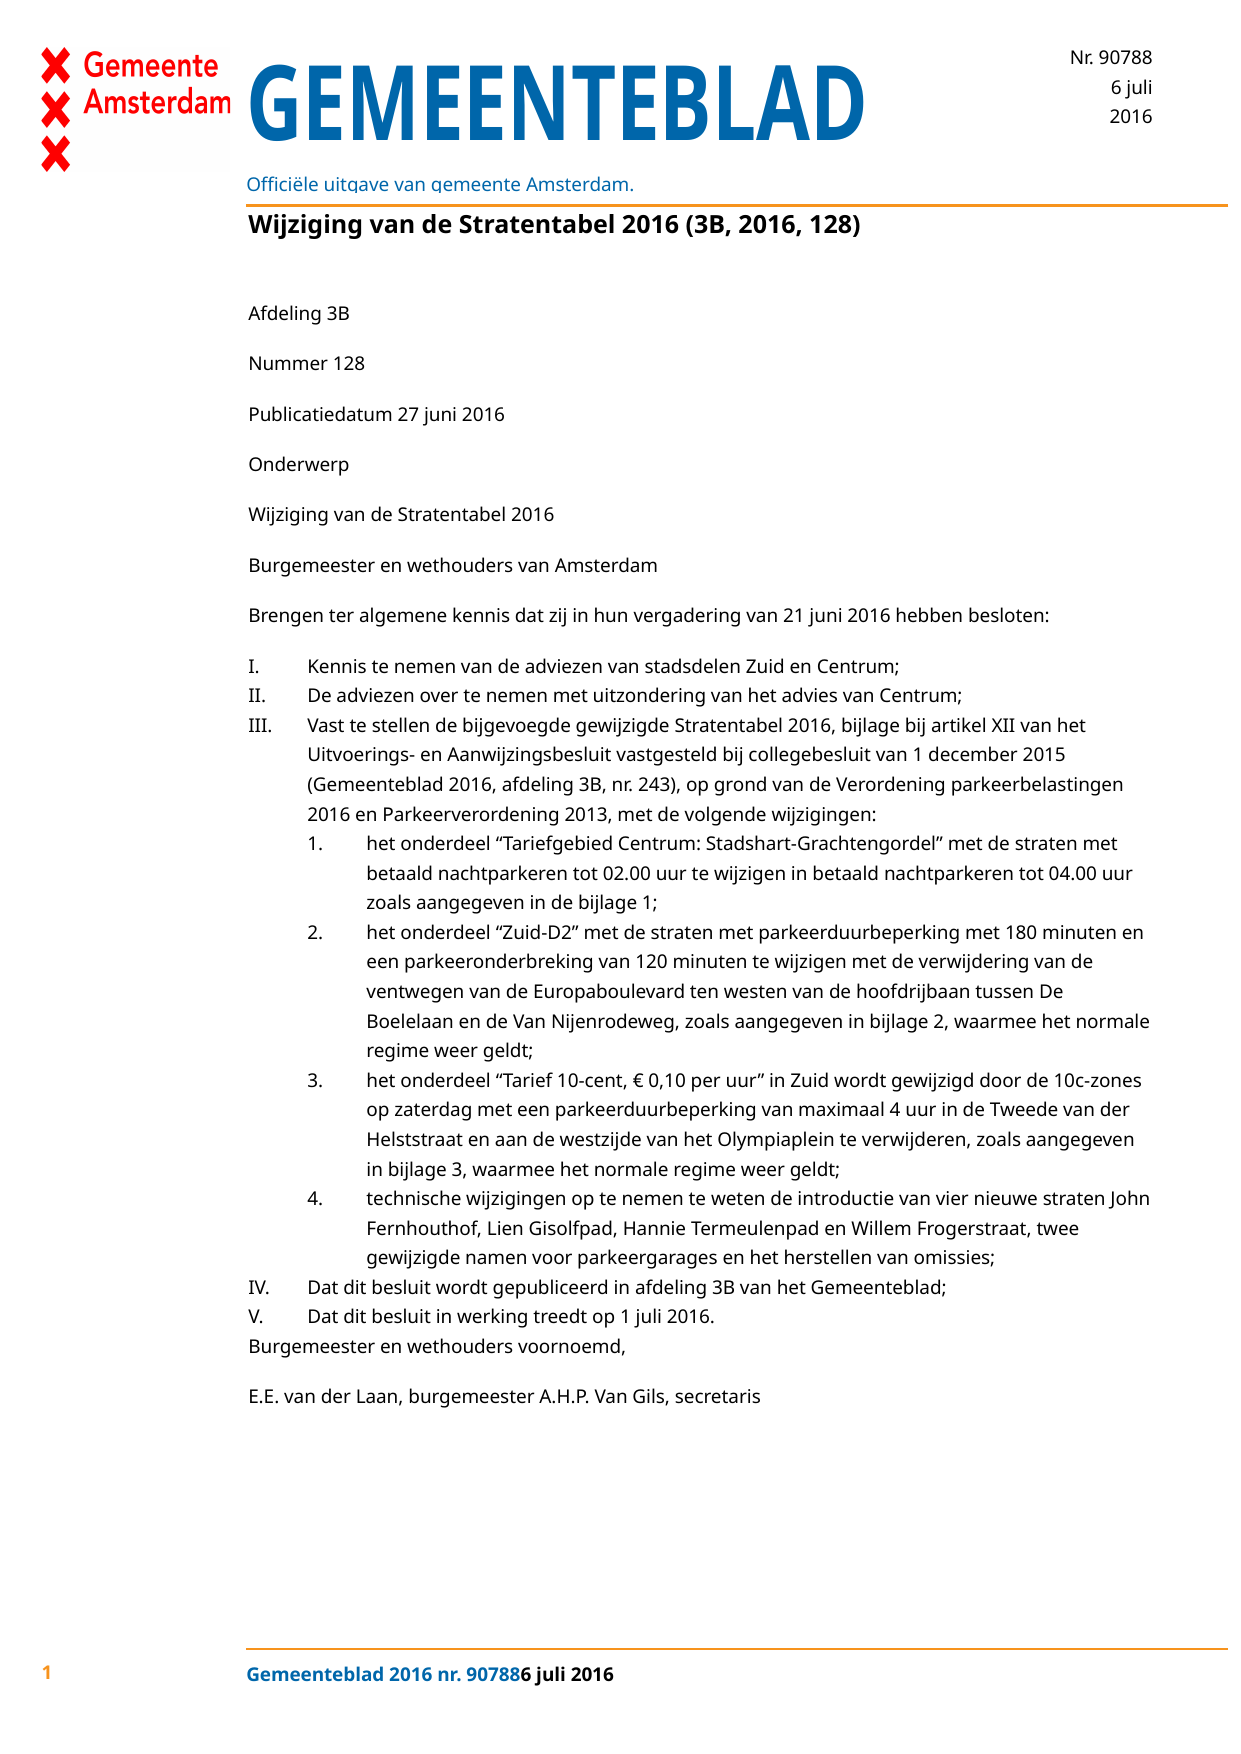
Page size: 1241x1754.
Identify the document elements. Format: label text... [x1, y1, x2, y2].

list Kennis te nemen van de adviezen van stadsdelen Zuid en Centrum; [248, 653, 1152, 678]
list technische wijzigingen op te nemen te weten de introductie van vier nieuwe straten John Fernhouthof, Lien Gisolfpad, Hannie Termeulenpad en Willem Frogerstraat, twee gewijzigde namen voor parkeergarages en het herstellen van omissies; [307, 1185, 1152, 1270]
list Vast te stellen de bijgevoegde gewijzigde Stratentabel 2016, bijlage bij artikel XII van het Uitvoerings- en Aanwijzingsbesluit vastgesteld bij collegebesluit van 1 december 2015 (Gemeenteblad 2016, afdeling 3B, nr. 243), op grond van de Verordening parkeerbelastingen 2016 en Parkeerverordening 2013, met de volgende wijzigingen: [248, 712, 1152, 826]
text Burgemeester en wethouders van Amsterdam [248, 552, 1152, 578]
text E.E. van der Laan, burgemeester A.H.P. Van Gils, secretaris [248, 1384, 1152, 1409]
list De adviezen over te nemen met uitzondering van het advies van Centrum; [248, 682, 1152, 708]
picture [41, 47, 231, 172]
text Publicatiedatum 27 juni 2016 [248, 401, 1152, 426]
text Afdeling 3B [248, 300, 1152, 326]
text Brengen ter algemene kennis dat zij in hun vergadering van 21 juni 2016 hebben besloten: [248, 602, 1152, 628]
list Dat dit besluit wordt gepubliceerd in afdeling 3B van het Gemeenteblad; [248, 1274, 1152, 1300]
text Onderwerp [248, 451, 1152, 477]
text Wijziging van de Stratentabel 2016 [248, 502, 1152, 527]
list het onderdeel “Tarief 10-cent, € 0,10 per uur” in Zuid wordt gewijzigd door de 10c-zones op zaterdag met een parkeerduurbeperking van maximaal 4 uur in de Tweede van der Helststraat en aan de westzijde van het Olympiaplein te verwijderen, zoals aangegeven in bijlage 3, waarmee het normale regime weer geldt; [307, 1067, 1152, 1181]
text Burgemeester en wethouders voornoemd, [248, 1333, 1152, 1359]
list het onderdeel “Tariefgebied Centrum: Stadshart-Grachtengordel” met de straten met betaald nachtparkeren tot 02.00 uur te wijzigen in betaald nachtparkeren tot 04.00 uur zoals aangegeven in de bijlage 1; [307, 830, 1152, 915]
list Dat dit besluit in werking treedt op 1 juli 2016. [248, 1304, 1152, 1329]
text Nummer 128 [248, 350, 1152, 376]
list het onderdeel “Zuid-D2” met de straten met parkeerduurbeperking met 180 minuten en een parkeeronderbreking van 120 minuten te wijzigen met de verwijdering van de ventwegen van de Europaboulevard ten westen van de hoofdrijbaan tussen De Boelelaan en de Van Nijenrodeweg, zoals aangegeven in bijlage 2, waarmee het normale regime weer geldt; [307, 919, 1152, 1063]
text Wijziging van de Stratentabel 2016 (3B, 2016, 128) [248, 207, 1152, 241]
